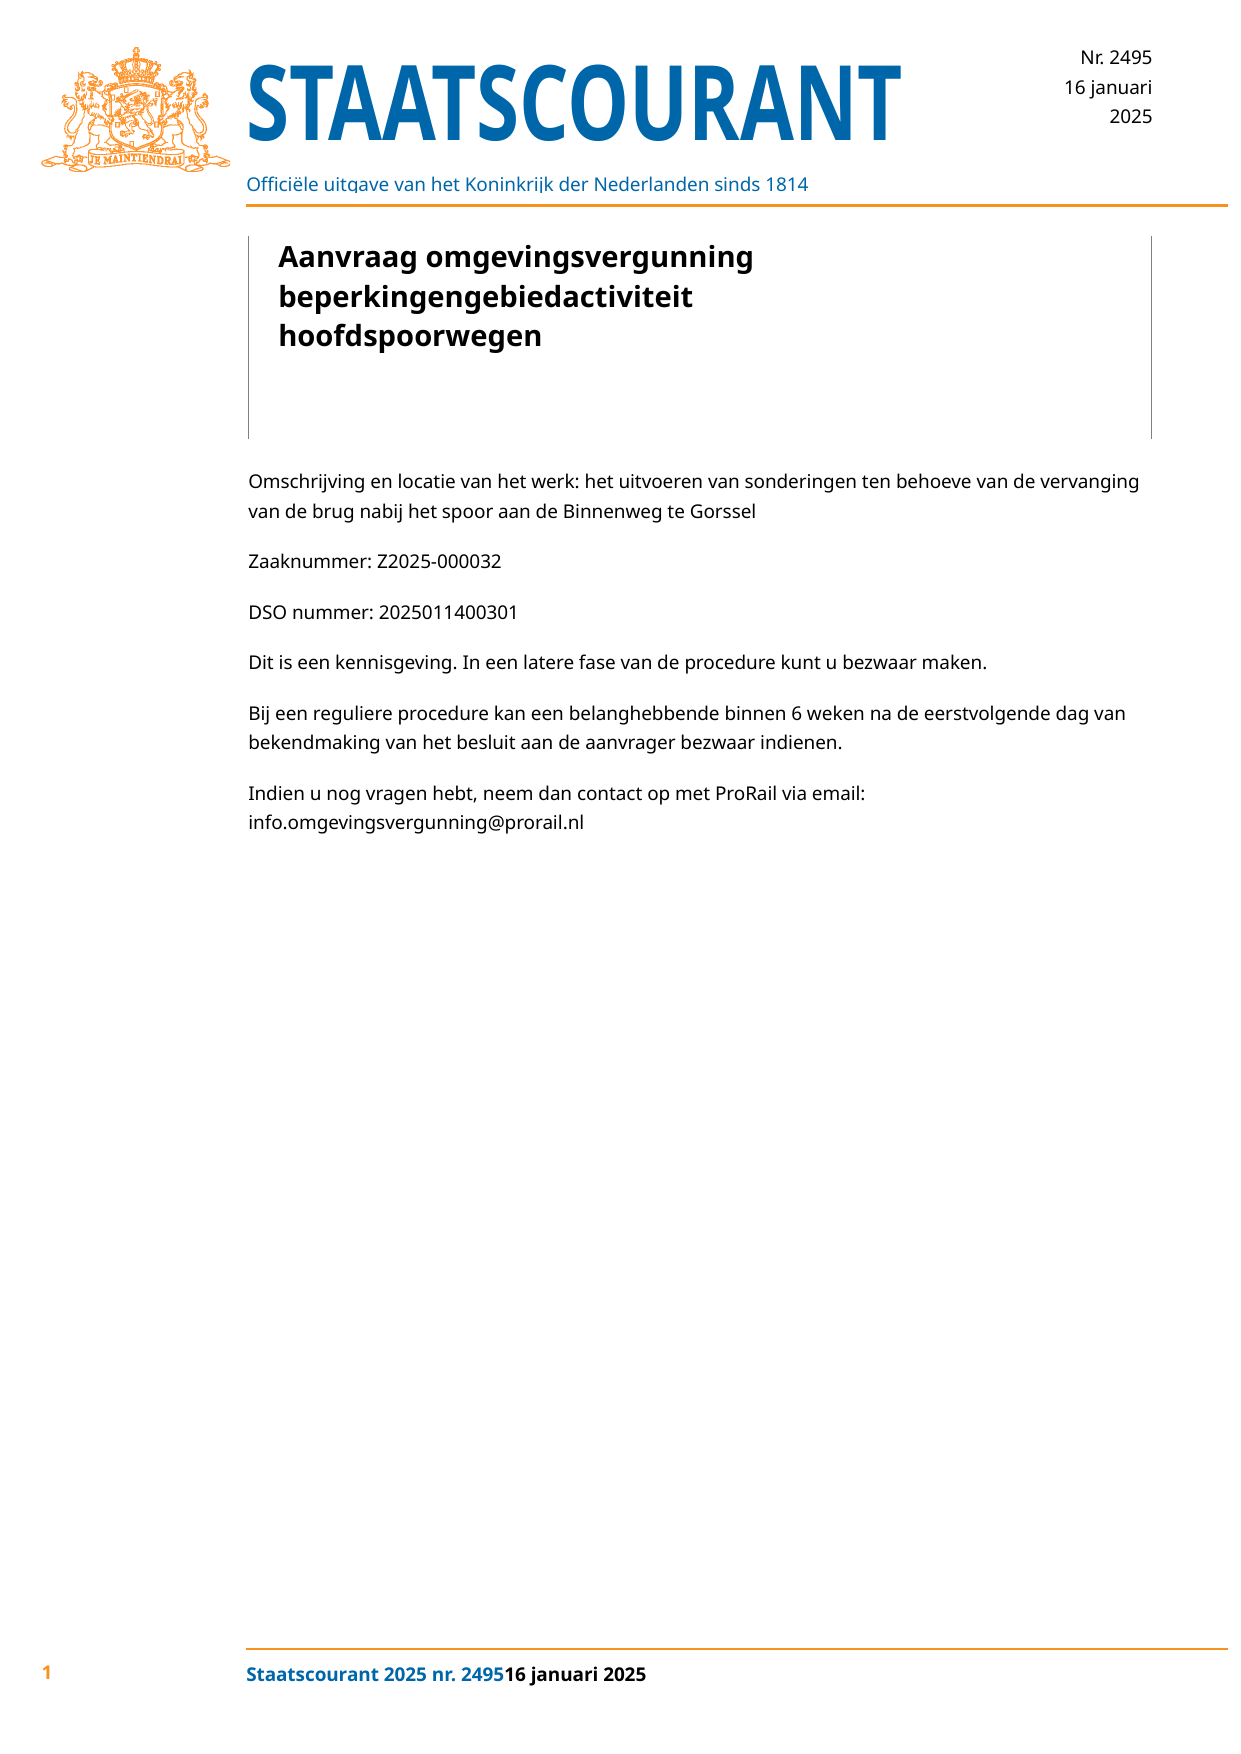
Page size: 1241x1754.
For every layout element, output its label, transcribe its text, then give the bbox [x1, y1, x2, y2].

picture [41, 47, 231, 172]
text DSO nummer: 2025011400301 [248, 599, 1152, 625]
text Zaaknummer: Z2025-000032 [248, 549, 1152, 574]
picture [912, 236, 1090, 414]
text Dit is een kennisgeving. In een latere fase van de procedure kunt u bezwaar maken. [248, 649, 1152, 675]
table_header [1090, 236, 1151, 413]
table_header Aanvraag omgevingsvergunning beperkingengebiedactiviteit hoofdspoorwegen [249, 236, 850, 439]
table_header [850, 414, 1151, 439]
text Indien u nog vragen hebt, neem dan contact op met ProRail via email: info.omgevingsvergunning@prorail.nl [248, 780, 1152, 835]
text Omschrijving en locatie van het werk: het uitvoeren van sonderingen ten behoeve van de vervanging van de brug nabij het spoor aan de Binnenweg te Gorssel [248, 469, 1152, 524]
text Bij een reguliere procedure kan een belanghebbende binnen 6 weken na de eerstvolgende dag van bekendmaking van het besluit aan de aanvrager bezwaar indienen. [248, 700, 1152, 755]
table_header [850, 236, 912, 413]
